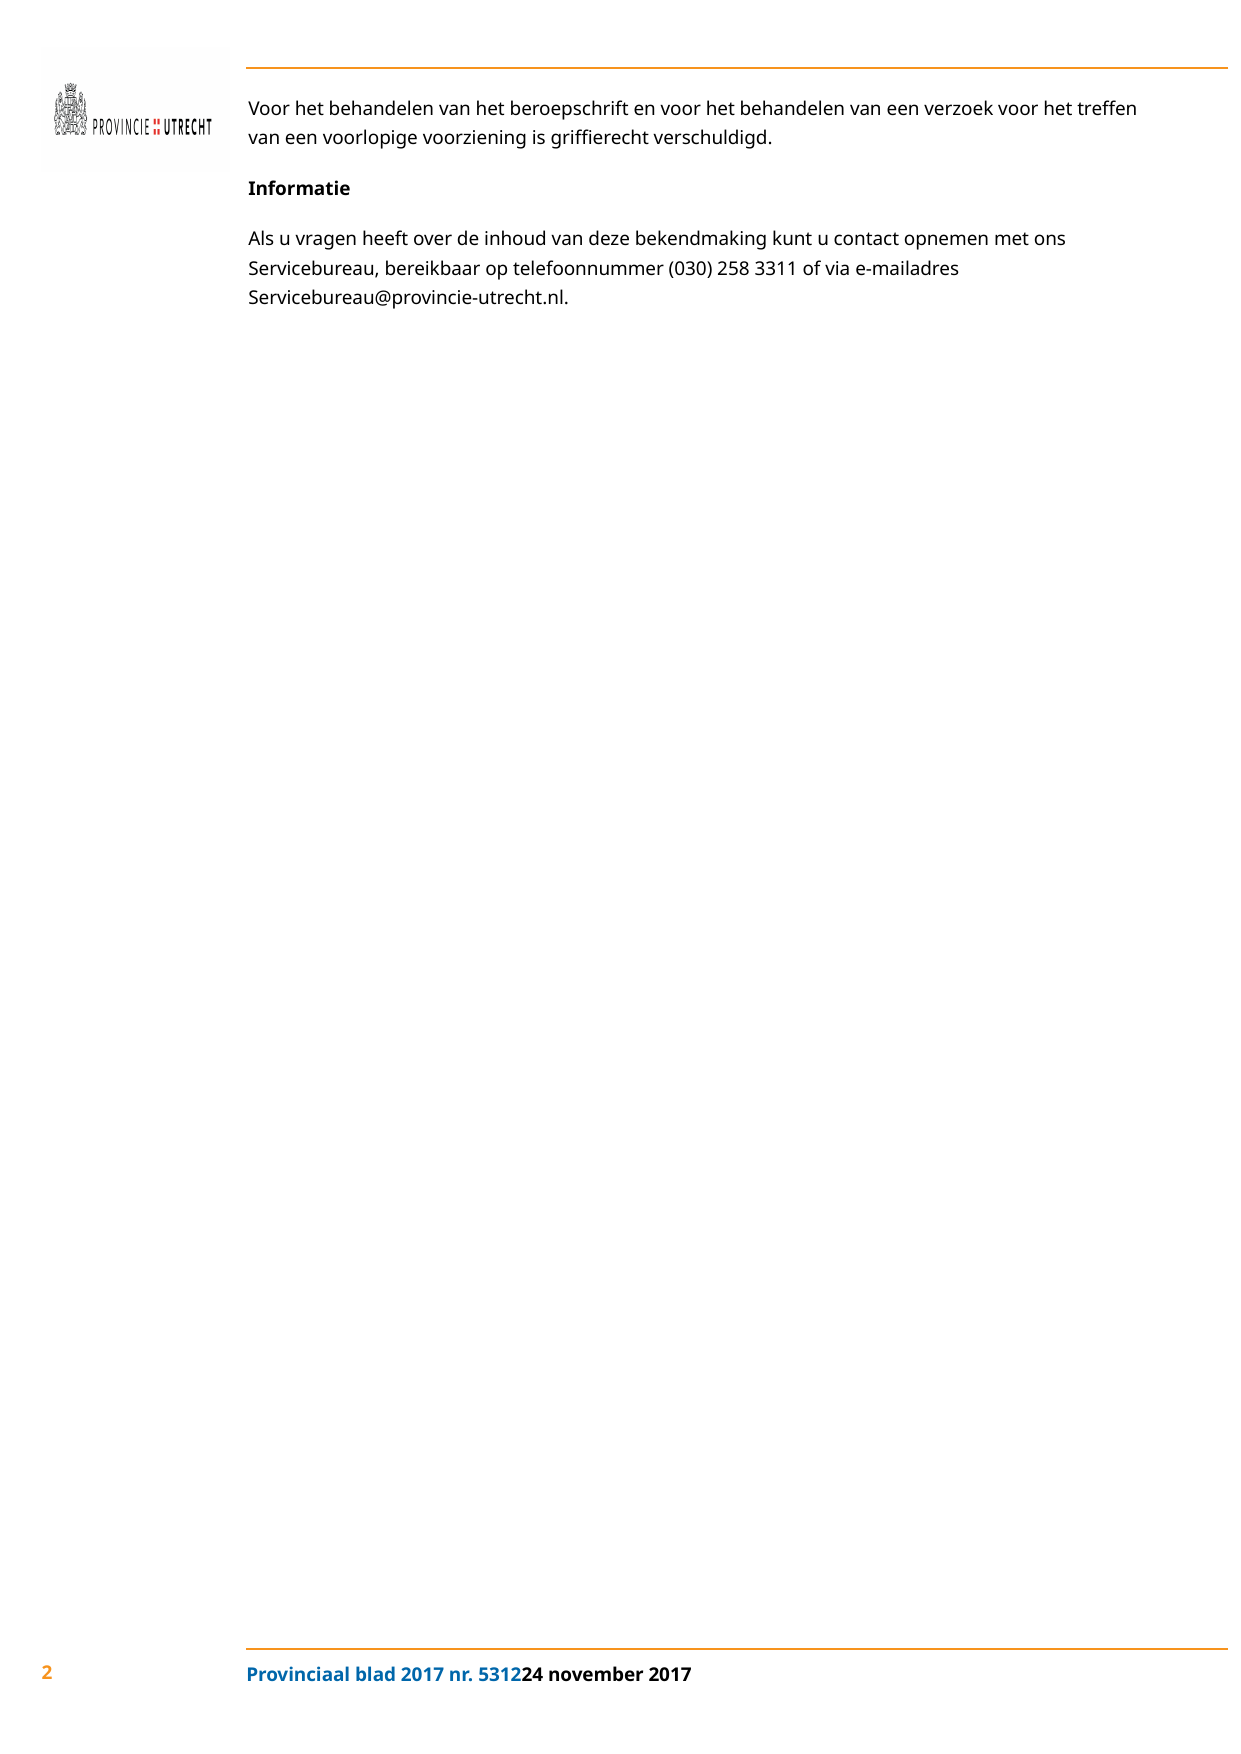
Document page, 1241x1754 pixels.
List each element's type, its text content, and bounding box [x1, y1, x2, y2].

text Informatie [248, 175, 1152, 201]
picture [41, 47, 231, 172]
text Voor het behandelen van het beroepschrift en voor het behandelen van een verzoek voor het treffen van een voorlopige voorziening is griffierecht verschuldigd. [248, 95, 1152, 150]
text Als u vragen heeft over de inhoud van deze bekendmaking kunt u contact opnemen met ons Servicebureau, bereikbaar op telefoonnummer (030) 258 3311 of via e-mailadres Servicebureau@provincie-utrecht.nl. [248, 225, 1152, 310]
